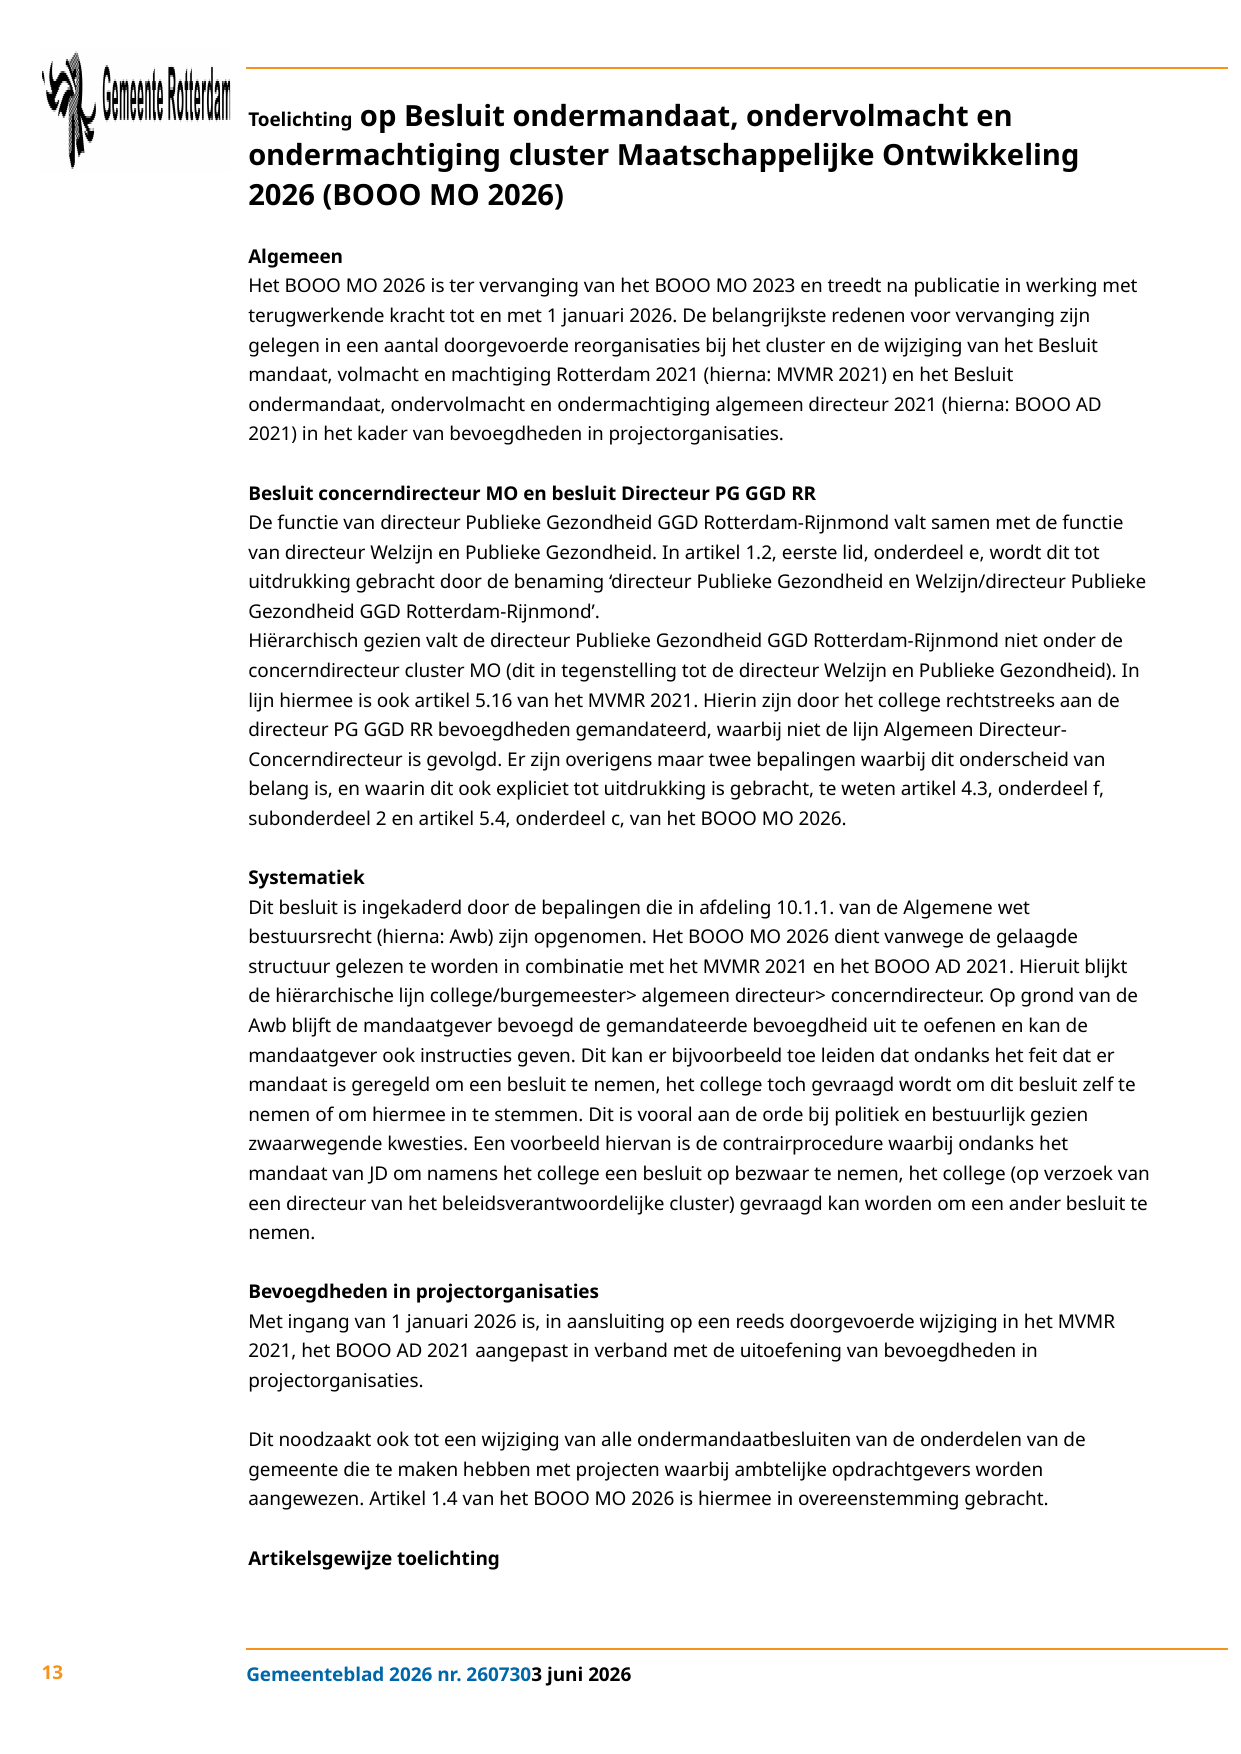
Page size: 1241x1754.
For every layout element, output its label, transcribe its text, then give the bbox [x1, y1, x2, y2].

text Het BOOO MO 2026 is ter vervanging van het BOOO MO 2023 en treedt na publicatie in werking met terugwerkende kracht tot en met 1 januari 2026. De belangrijkste redenen voor vervanging zijn gelegen in een aantal doorgevoerde reorganisaties bij het cluster en de wijziging van het Besluit mandaat, volmacht en machtiging Rotterdam 2021 (hierna: MVMR 2021) en het Besluit ondermandaat, ondervolmacht en ondermachtiging algemeen directeur 2021 (hierna: BOOO AD 2021) in het kader van bevoegdheden in projectorganisaties. [248, 273, 1152, 446]
text Algemeen [248, 243, 1152, 269]
text Hiërarchisch gezien valt de directeur Publieke Gezondheid GGD Rotterdam-Rijnmond niet onder de concerndirecteur cluster MO (dit in tegenstelling tot de directeur Welzijn en Publieke Gezondheid). In lijn hiermee is ook artikel 5.16 van het MVMR 2021. Hierin zijn door het college rechtstreeks aan de directeur PG GGD RR bevoegdheden gemandateerd, waarbij niet de lijn Algemeen Directeur-Concerndirecteur is gevolgd. Er zijn overigens maar twee bepalingen waarbij dit onderscheid van belang is, en waarin dit ook expliciet tot uitdrukking is gebracht, te weten artikel 4.3, onderdeel f, subonderdeel 2 en artikel 5.4, onderdeel c, van het BOOO MO 2026. [248, 628, 1152, 831]
text Dit noodzaakt ook tot een wijziging van alle ondermandaatbesluiten van de onderdelen van de gemeente die te maken hebben met projecten waarbij ambtelijke opdrachtgevers worden aangewezen. Artikel 1.4 van het BOOO MO 2026 is hiermee in overeenstemming gebracht. [248, 1426, 1152, 1511]
text De functie van directeur Publieke Gezondheid GGD Rotterdam-Rijnmond valt samen met de functie van directeur Welzijn en Publieke Gezondheid. In artikel 1.2, eerste lid, onderdeel e, wordt dit tot uitdrukking gebracht door de benaming ‘directeur Publieke Gezondheid en Welzijn/directeur Publieke Gezondheid GGD Rotterdam-Rijnmond’. [248, 509, 1152, 624]
text Besluit concerndirecteur MO en besluit Directeur PG GGD RR [248, 480, 1152, 505]
text Bevoegdheden in projectorganisaties [248, 1278, 1152, 1304]
text Systematiek [248, 864, 1152, 890]
text Met ingang van 1 januari 2026 is, in aansluiting op een reeds doorgevoerde wijziging in het MVMR 2021, het BOOO AD 2021 aangepast in verband met de uitoefening van bevoegdheden in projectorganisaties. [248, 1308, 1152, 1393]
text Dit besluit is ingekaderd door de bepalingen die in afdeling 10.1.1. van de Algemene wet bestuursrecht (hierna: Awb) zijn opgenomen. Het BOOO MO 2026 dient vanwege de gelaagde structuur gelezen te worden in combinatie met het MVMR 2021 en het BOOO AD 2021. Hieruit blijkt de hiërarchische lijn college/burgemeester> algemeen directeur> concerndirecteur. Op grond van de Awb blijft de mandaatgever bevoegd de gemandateerde bevoegdheid uit te oefenen en kan de mandaatgever ook instructies geven. Dit kan er bijvoorbeeld toe leiden dat ondanks het feit dat er mandaat is geregeld om een besluit te nemen, het college toch gevraagd wordt om dit besluit zelf te nemen of om hiermee in te stemmen. Dit is vooral aan de orde bij politiek en bestuurlijk gezien zwaarwegende kwesties. Een voorbeeld hiervan is de contrairprocedure waarbij ondanks het mandaat van JD om namens het college een besluit op bezwaar te nemen, het college (op verzoek van een directeur van het beleidsverantwoordelijke cluster) gevraagd kan worden om een ander besluit te nemen. [248, 894, 1152, 1245]
picture [41, 47, 231, 172]
text Toelichting op Besluit ondermandaat, ondervolmacht en ondermachtiging cluster Maatschappelijke Ontwikkeling 2026 (BOOO MO 2026) [248, 95, 1152, 214]
text Artikelsgewijze toelichting [248, 1545, 1152, 1570]
